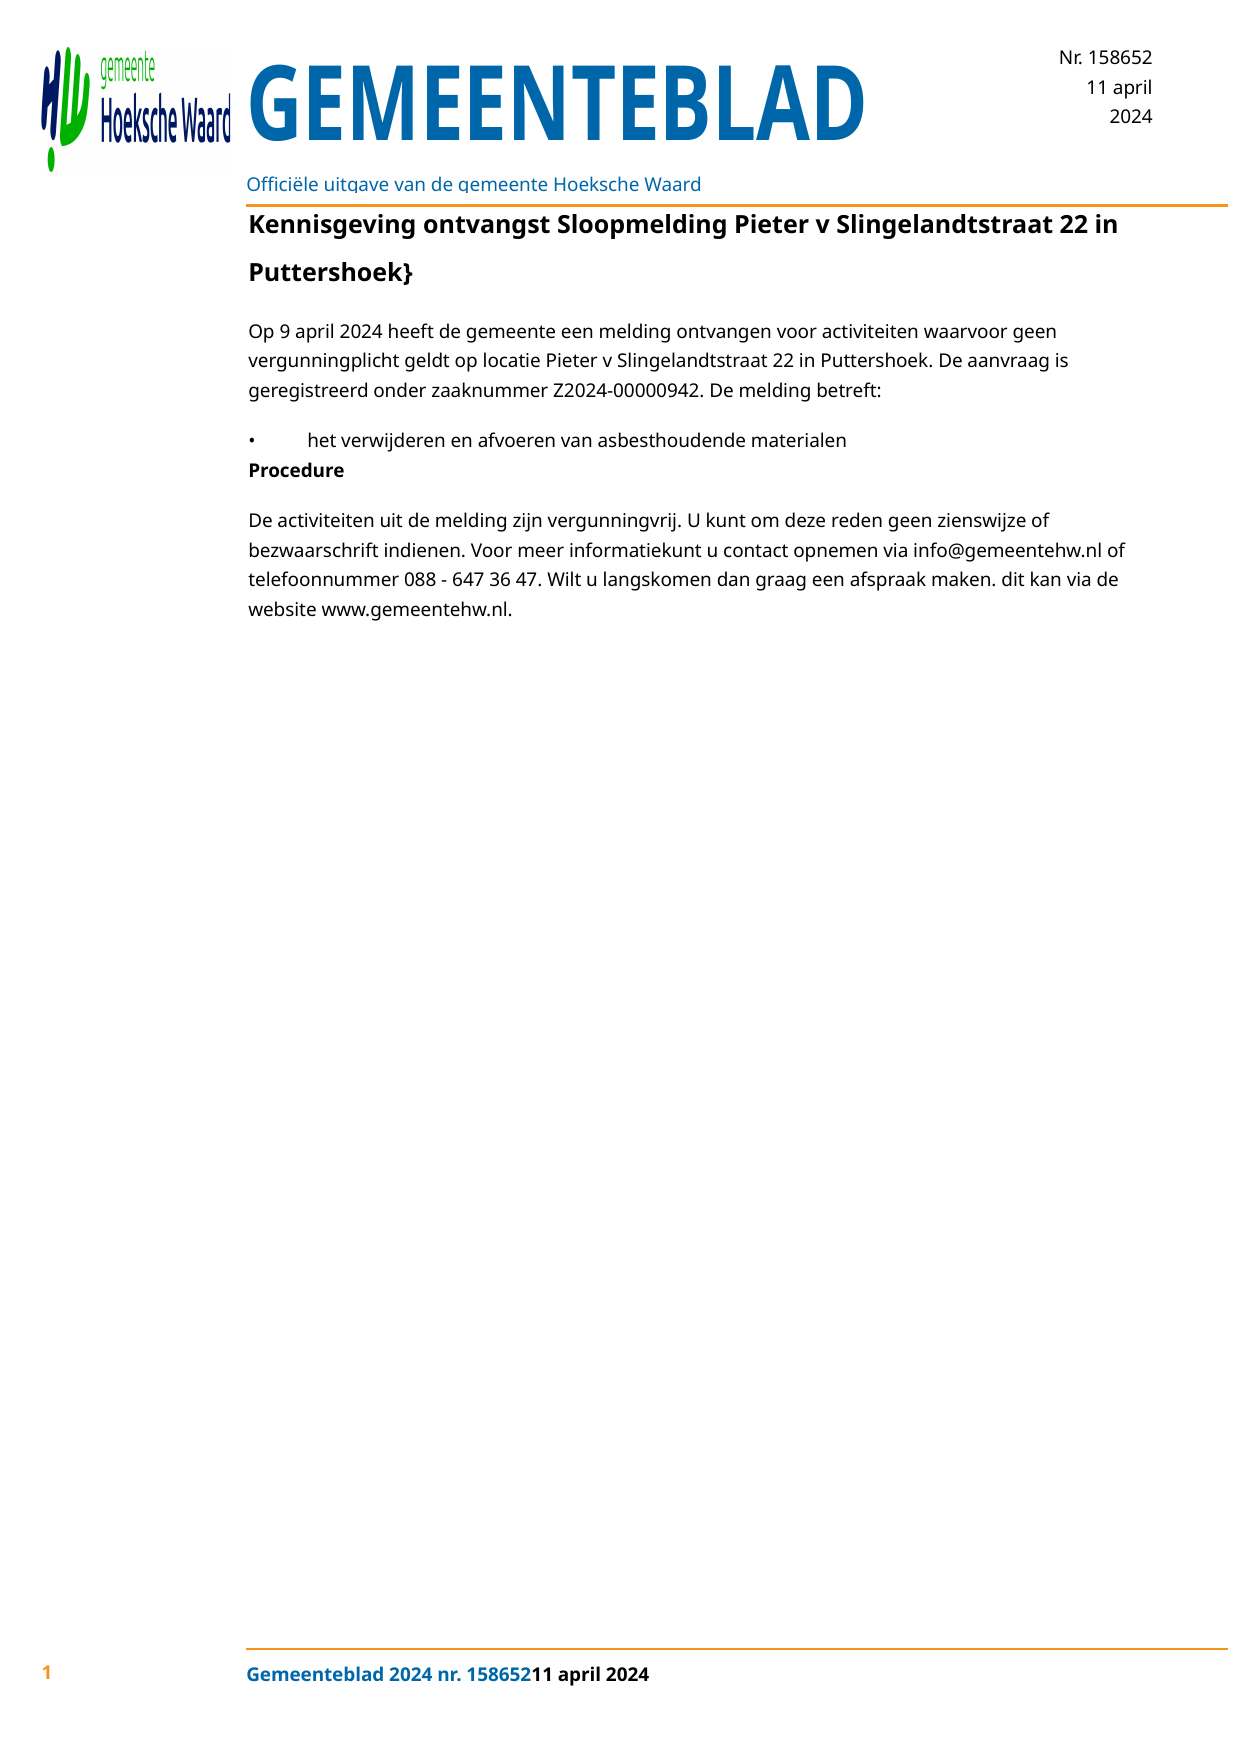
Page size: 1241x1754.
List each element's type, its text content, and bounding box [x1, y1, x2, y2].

text Op 9 april 2024 heeft de gemeente een melding ontvangen voor activiteiten waarvoor geen vergunningplicht geldt op locatie Pieter v Slingelandtstraat 22 in Puttershoek. De aanvraag is geregistreerd onder zaaknummer Z2024-00000942. De melding betreft: [248, 318, 1152, 403]
picture [41, 47, 231, 172]
text De activiteiten uit de melding zijn vergunningvrij. U kunt om deze reden geen zienswijze of bezwaarschrift indienen. Voor meer informatiekunt u contact opnemen via info@gemeentehw.nl of telefoonnummer 088 - 647 36 47. Wilt u langskomen dan graag een afspraak maken. dit kan via de website www.gemeentehw.nl. [248, 507, 1152, 622]
text Kennisgeving ontvangst Sloopmelding Pieter v Slingelandtstraat 22 in Puttershoek} [248, 207, 1152, 288]
text Procedure [248, 457, 1152, 483]
list het verwijderen en afvoeren van asbesthoudende materialen [248, 427, 1152, 453]
